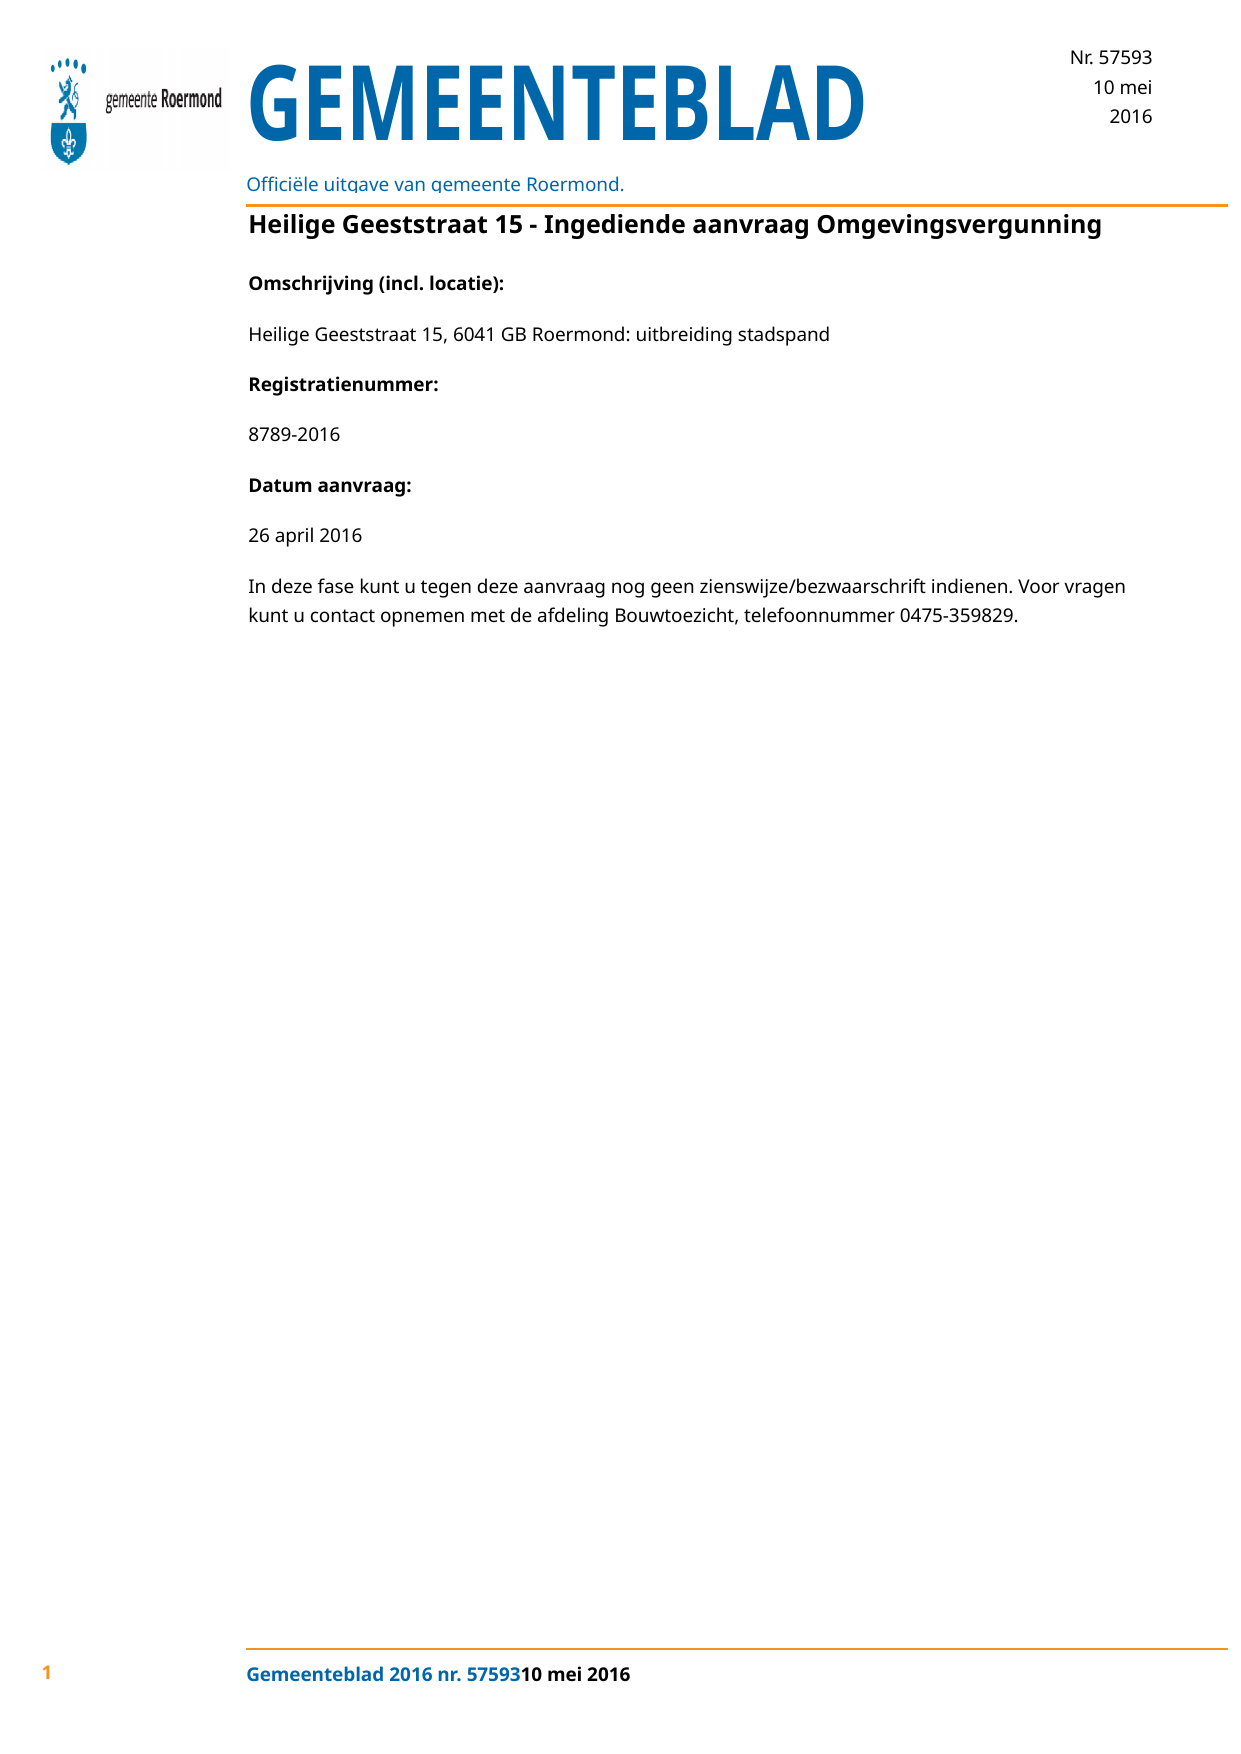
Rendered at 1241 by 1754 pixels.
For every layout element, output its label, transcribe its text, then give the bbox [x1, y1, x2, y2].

text In deze fase kunt u tegen deze aanvraag nog geen zienswijze/bezwaarschrift indienen. Voor vragen kunt u contact opnemen met de afdeling Bouwtoezicht, telefoonnummer 0475-359829. [248, 573, 1152, 628]
text 8789-2016 [248, 422, 1152, 447]
text 26 april 2016 [248, 522, 1152, 548]
text Omschrijving (incl. locatie): [248, 270, 1152, 296]
text Heilige Geeststraat 15 - Ingediende aanvraag Omgevingsvergunning [248, 207, 1152, 241]
text Heilige Geeststraat 15, 6041 GB Roermond: uitbreiding stadspand [248, 321, 1152, 346]
text Registratienummer: [248, 371, 1152, 397]
picture [41, 47, 231, 172]
text Datum aanvraag: [248, 472, 1152, 498]
